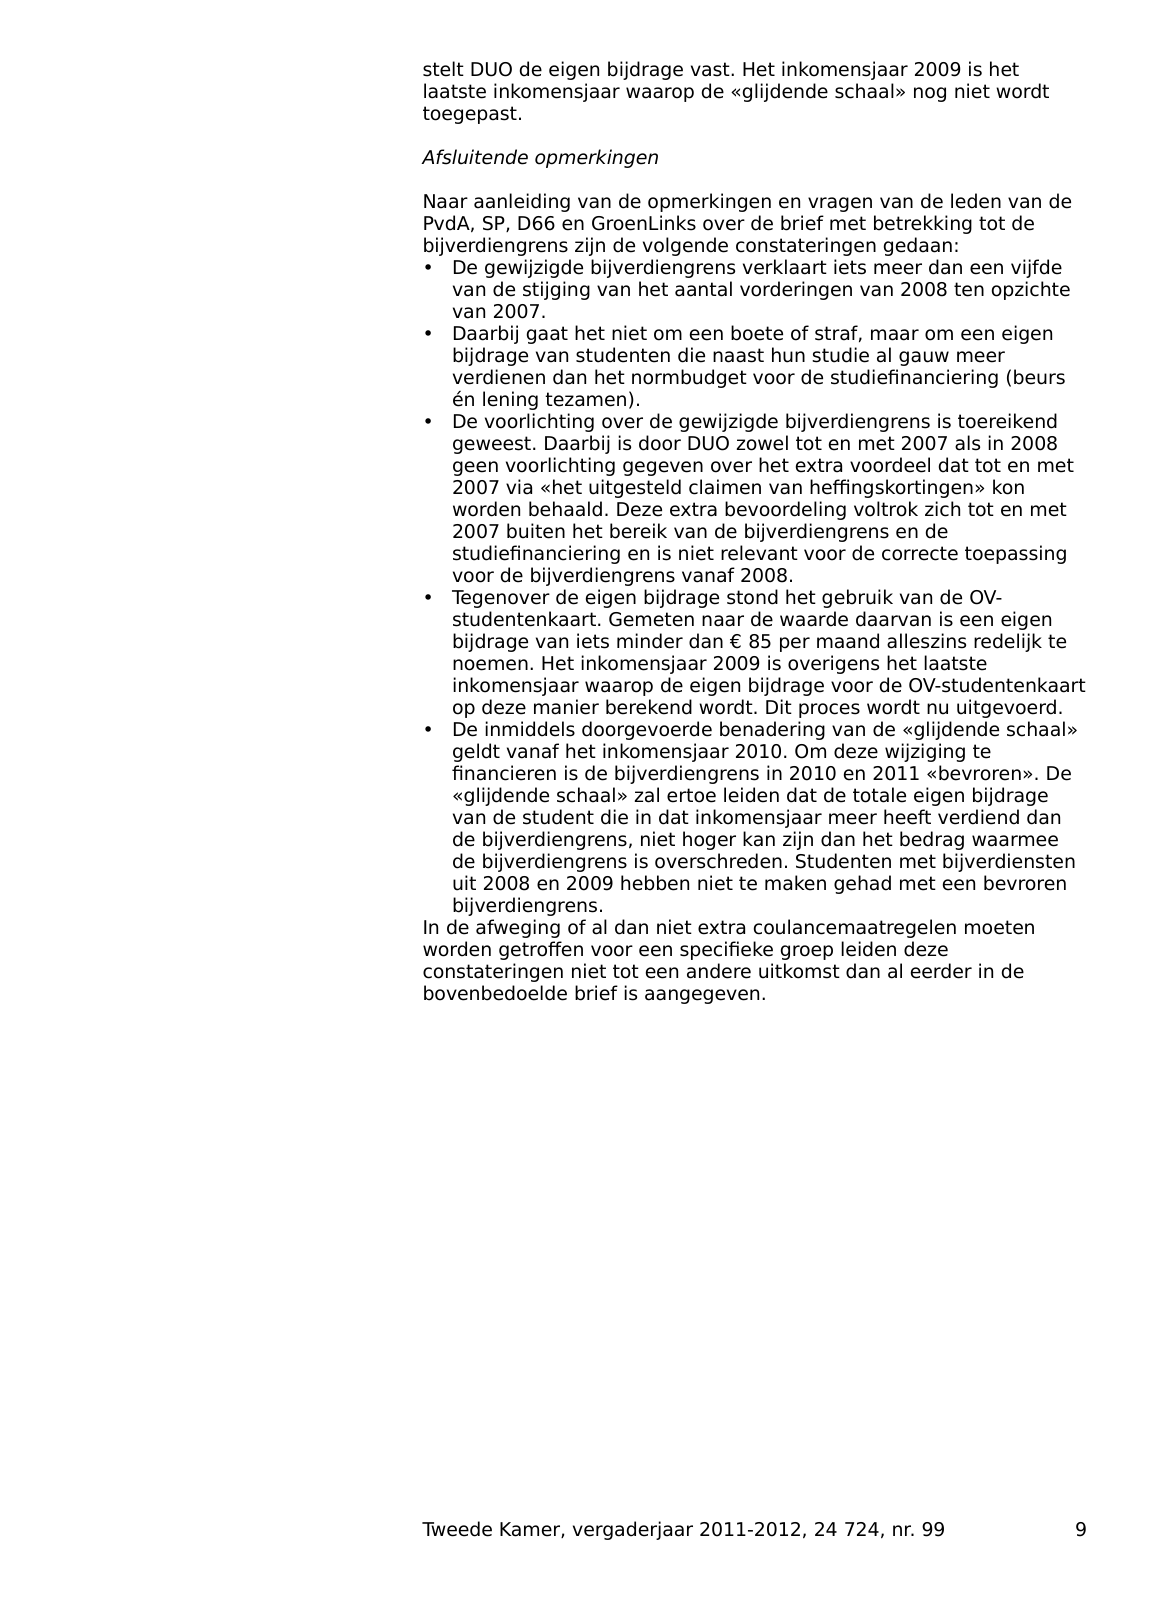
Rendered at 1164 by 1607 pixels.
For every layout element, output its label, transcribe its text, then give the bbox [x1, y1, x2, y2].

text In de afweging of al dan niet extra coulancemaatregelen moeten worden getroffen voor een specifieke groep leiden deze constateringen niet tot een andere uitkomst dan al eerder in de bovenbedoelde brief is aangegeven. [422, 917, 1087, 1004]
text • De gewijzigde bijverdiengrens verklaart iets meer dan een vijfde van de stijging van het aantal vorderingen van 2008 ten opzichte van 2007. [422, 257, 1087, 323]
subtitle Afsluitende opmerkingen [422, 147, 1087, 169]
text • De voorlichting over de gewijzigde bijverdiengrens is toereikend geweest. Daarbij is door DUO zowel tot en met 2007 als in 2008 geen voorlichting gegeven over het extra voordeel dat tot en met 2007 via «het uitgesteld claimen van heffingskortingen» kon worden behaald. Deze extra bevoordeling voltrok zich tot en met 2007 buiten het bereik van de bijverdiengrens en de studiefinanciering en is niet relevant voor de correcte toepassing voor de bijverdiengrens vanaf 2008. [422, 411, 1087, 587]
text • Daarbij gaat het niet om een boete of straf, maar om een eigen bijdrage van studenten die naast hun studie al gauw meer verdienen dan het normbudget voor de studiefinanciering (beurs én lening tezamen). [422, 323, 1087, 411]
text Naar aanleiding van de opmerkingen en vragen van de leden van de PvdA, SP, D66 en GroenLinks over de brief met betrekking tot de bijverdiengrens zijn de volgende constateringen gedaan: [422, 191, 1087, 257]
text stelt DUO de eigen bijdrage vast. Het inkomensjaar 2009 is het laatste inkomensjaar waarop de «glijdende schaal» nog niet wordt toegepast. [422, 59, 1087, 125]
text • De inmiddels doorgevoerde benadering van de «glijdende schaal» geldt vanaf het inkomensjaar 2010. Om deze wijziging te financieren is de bijverdiengrens in 2010 en 2011 «bevroren». De «glijdende schaal» zal ertoe leiden dat de totale eigen bijdrage van de student die in dat inkomensjaar meer heeft verdiend dan de bijverdiengrens, niet hoger kan zijn dan het bedrag waarmee de bijverdiengrens is overschreden. Studenten met bijverdiensten uit 2008 en 2009 hebben niet te maken gehad met een bevroren bijverdiengrens. [422, 719, 1087, 917]
text • Tegenover de eigen bijdrage stond het gebruik van de OV-studentenkaart. Gemeten naar de waarde daarvan is een eigen bijdrage van iets minder dan € 85 per maand alleszins redelijk te noemen. Het inkomensjaar 2009 is overigens het laatste inkomensjaar waarop de eigen bijdrage voor de OV-studentenkaart op deze manier berekend wordt. Dit proces wordt nu uitgevoerd. [422, 587, 1087, 719]
